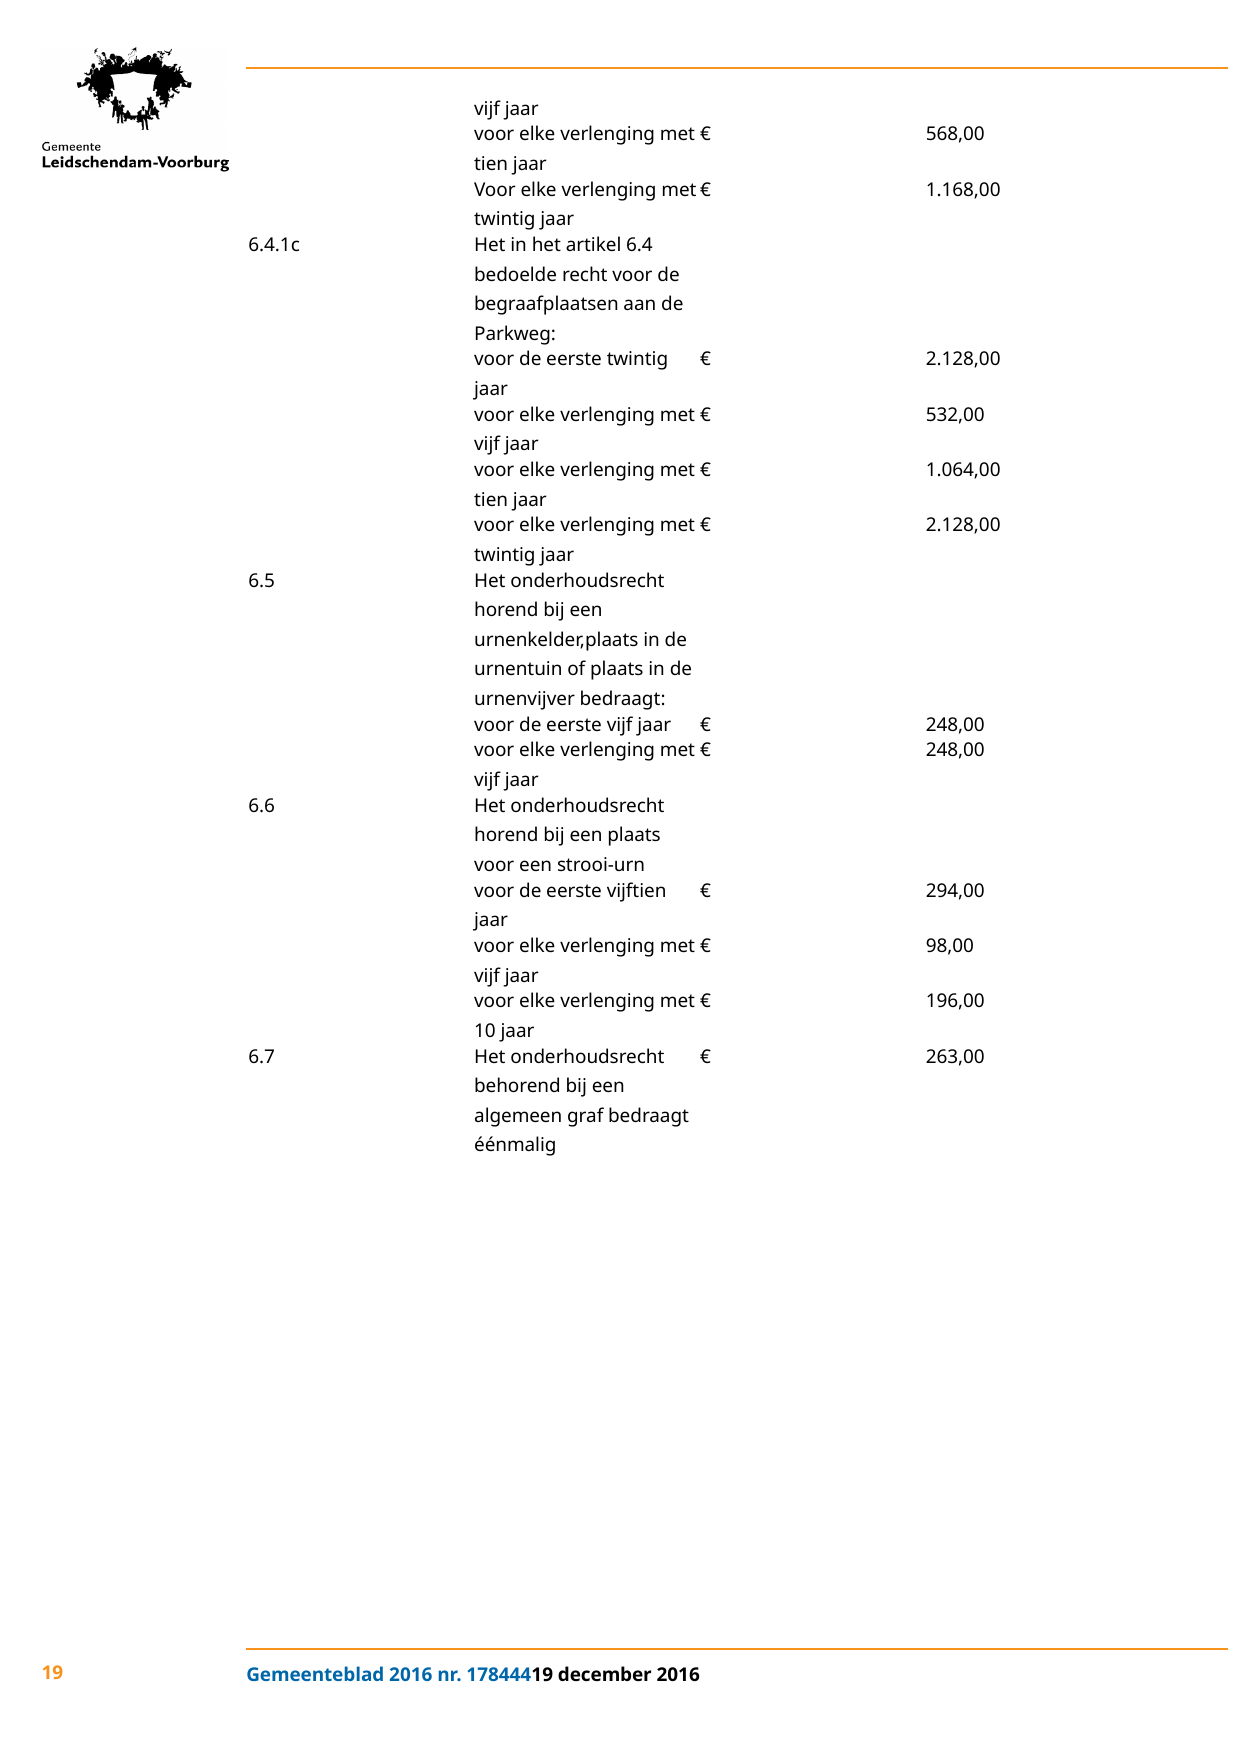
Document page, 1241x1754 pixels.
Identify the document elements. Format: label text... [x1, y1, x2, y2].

table_cell 6.5 [248, 567, 474, 711]
table_cell voor de eerste vijftien jaar [474, 877, 700, 932]
table_cell [248, 988, 474, 1043]
table_cell 568,00 [926, 121, 1152, 176]
table_cell 6.7 [248, 1043, 474, 1157]
table_cell € [700, 932, 926, 987]
table_cell € [700, 512, 926, 567]
table_cell 6.4.1c [248, 231, 474, 346]
table_cell [926, 792, 1152, 877]
table_cell € [700, 737, 926, 792]
table_cell € [700, 877, 926, 932]
table_cell € [700, 401, 926, 456]
table_cell [700, 567, 926, 711]
table_cell 1.064,00 [926, 456, 1152, 512]
table_cell [926, 231, 1152, 346]
table_cell voor elke verlenging met vijf jaar [474, 932, 700, 987]
table_cell € [700, 176, 926, 231]
table_cell € [700, 456, 926, 512]
table_cell voor elke verlenging met tien jaar [474, 121, 700, 176]
table_cell [700, 95, 926, 121]
table_cell Het onderhoudsrecht horend bij een plaats voor een strooi-urn [474, 792, 700, 877]
table_cell [248, 95, 474, 121]
table_cell voor elke verlenging met tien jaar [474, 456, 700, 512]
table_cell € [700, 1043, 926, 1157]
table_cell [248, 737, 474, 792]
table_cell € [700, 121, 926, 176]
table_cell [926, 95, 1152, 121]
table_cell Het onderhoudsrecht horend bij een urnenkelder,plaats in de urnentuin of plaats in de urnenvijver bedraagt: [474, 567, 700, 711]
table_cell 2.128,00 [926, 346, 1152, 401]
table_cell [248, 877, 474, 932]
table_cell € [700, 346, 926, 401]
table_cell voor elke verlenging met twintig jaar [474, 512, 700, 567]
table_cell 263,00 [926, 1043, 1152, 1157]
table_cell [248, 456, 474, 512]
table_cell Voor elke verlenging met twintig jaar [474, 176, 700, 231]
table_cell 294,00 [926, 877, 1152, 932]
table_cell [248, 711, 474, 737]
table_cell [248, 346, 474, 401]
table_cell voor elke verlenging met 10 jaar [474, 988, 700, 1043]
table_cell voor de eerste twintig jaar [474, 346, 700, 401]
table_cell [248, 401, 474, 456]
table_cell 6.6 [248, 792, 474, 877]
picture [41, 47, 231, 172]
table_cell [248, 512, 474, 567]
table_cell 196,00 [926, 988, 1152, 1043]
table_cell € [700, 988, 926, 1043]
table_cell [248, 176, 474, 231]
table_cell [700, 231, 926, 346]
table_cell 248,00 [926, 711, 1152, 737]
table_cell voor elke verlenging met vijf jaar [474, 737, 700, 792]
table_cell 98,00 [926, 932, 1152, 987]
table_cell voor elke verlenging met vijf jaar [474, 401, 700, 456]
table_cell [248, 121, 474, 176]
table_cell 532,00 [926, 401, 1152, 456]
table_cell € [700, 711, 926, 737]
table_cell 1.168,00 [926, 176, 1152, 231]
table_cell voor de eerste vijf jaar [474, 711, 700, 737]
table_cell [926, 567, 1152, 711]
table_cell [700, 792, 926, 877]
table_cell [248, 932, 474, 987]
table_cell 2.128,00 [926, 512, 1152, 567]
table_cell vijf jaar [474, 95, 700, 121]
table_cell Het onderhoudsrecht behorend bij een algemeen graf bedraagt éénmalig [474, 1043, 700, 1157]
table_cell Het in het artikel 6.4 bedoelde recht voor de begraafplaatsen aan de Parkweg: [474, 231, 700, 346]
table_cell 248,00 [926, 737, 1152, 792]
